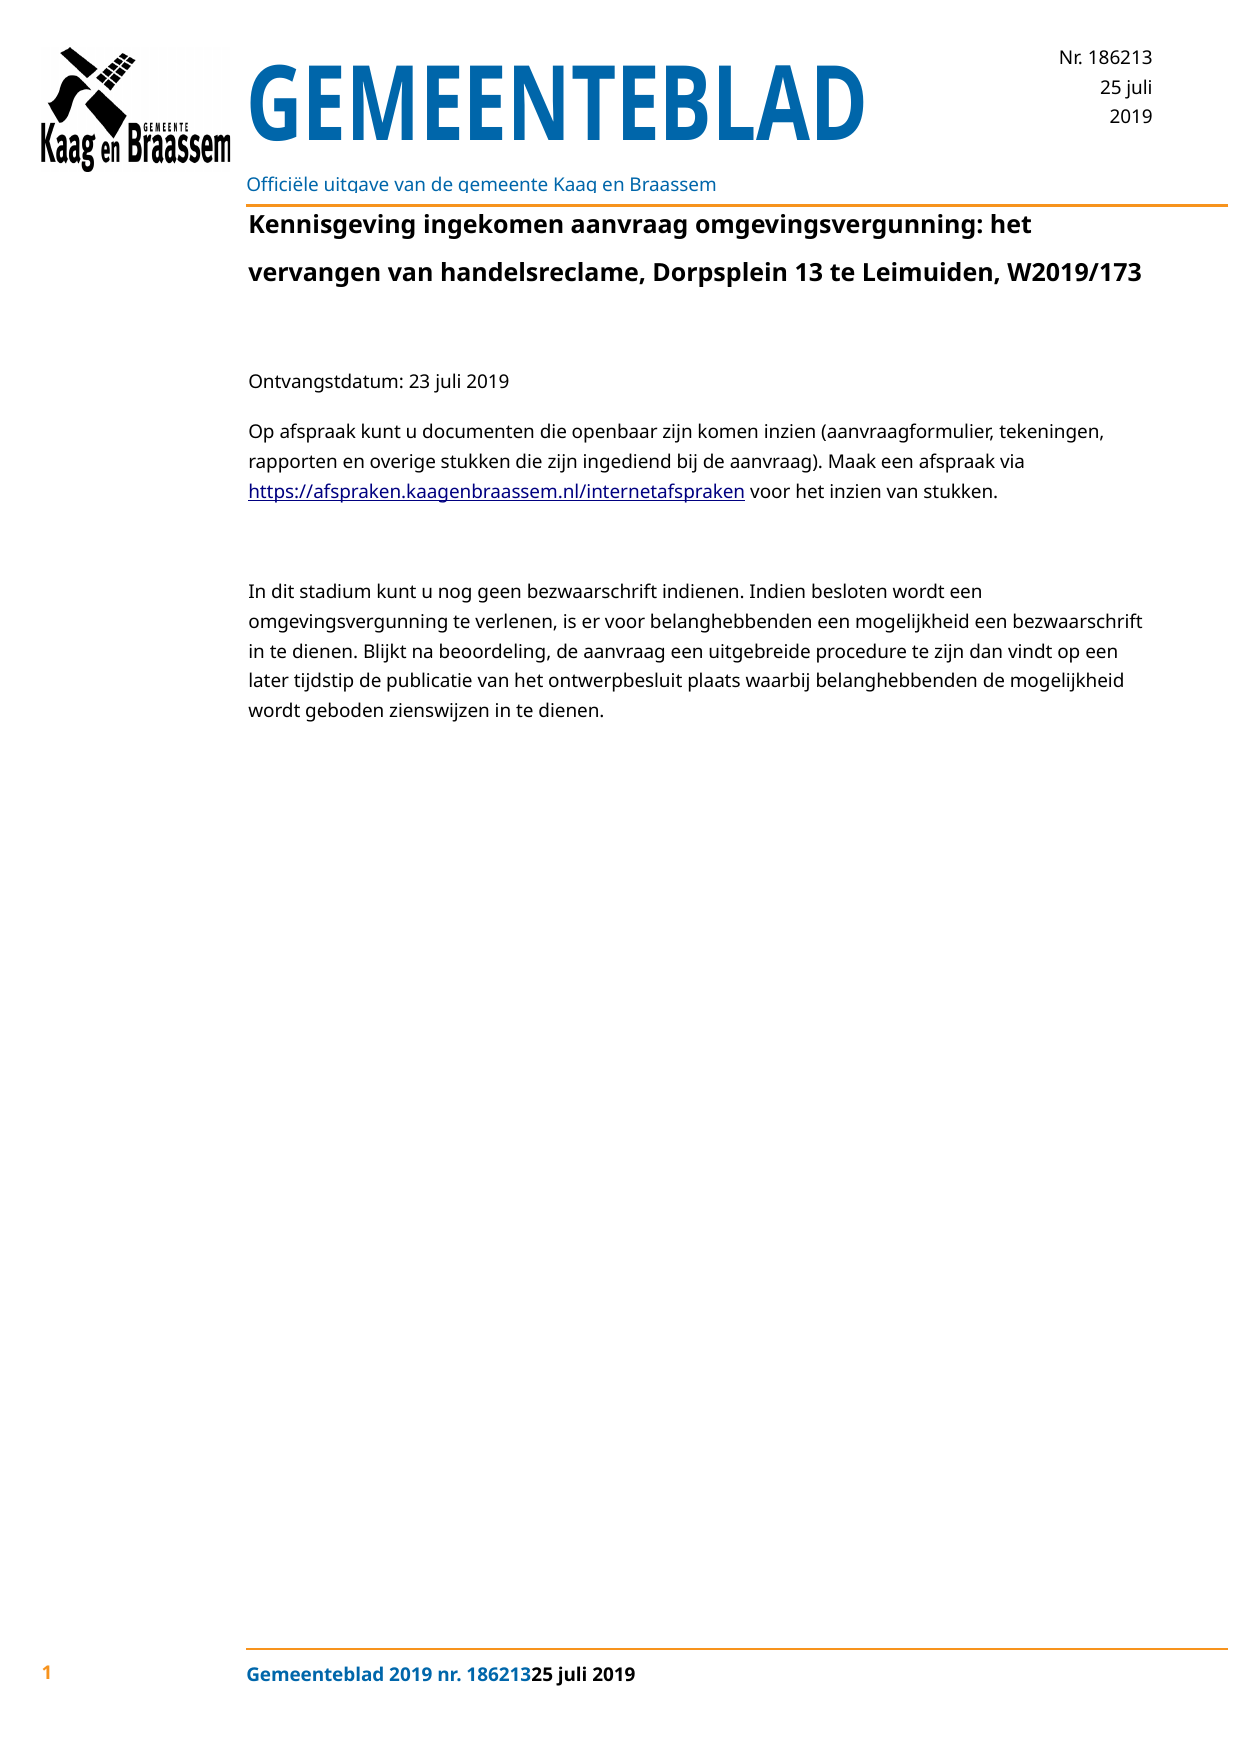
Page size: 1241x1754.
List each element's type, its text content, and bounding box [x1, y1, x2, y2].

picture [41, 47, 231, 172]
text Op afspraak kunt u documenten die openbaar zijn komen inzien (aanvraagformulier, tekeningen, rapporten en overige stukken die zijn ingediend bij de aanvraag). Maak een afspraak via https://afspraken.kaagenbraassem.nl/internetafspraken voor het inzien van stukken. [248, 419, 1152, 504]
text Ontvangstdatum: 23 juli 2019 [248, 368, 1152, 394]
text Kennisgeving ingekomen aanvraag omgevingsvergunning: het vervangen van handelsreclame, Dorpsplein 13 te Leimuiden, W2019/173 [248, 207, 1152, 288]
text In dit stadium kunt u nog geen bezwaarschrift indienen. Indien besloten wordt een omgevingsvergunning te verlenen, is er voor belanghebbenden een mogelijkheid een bezwaarschrift in te dienen. Blijkt na beoordeling, de aanvraag een uitgebreide procedure te zijn dan vindt op een later tijdstip de publicatie van het ontwerpbesluit plaats waarbij belanghebbenden de mogelijkheid wordt geboden zienswijzen in te dienen. [248, 579, 1152, 723]
